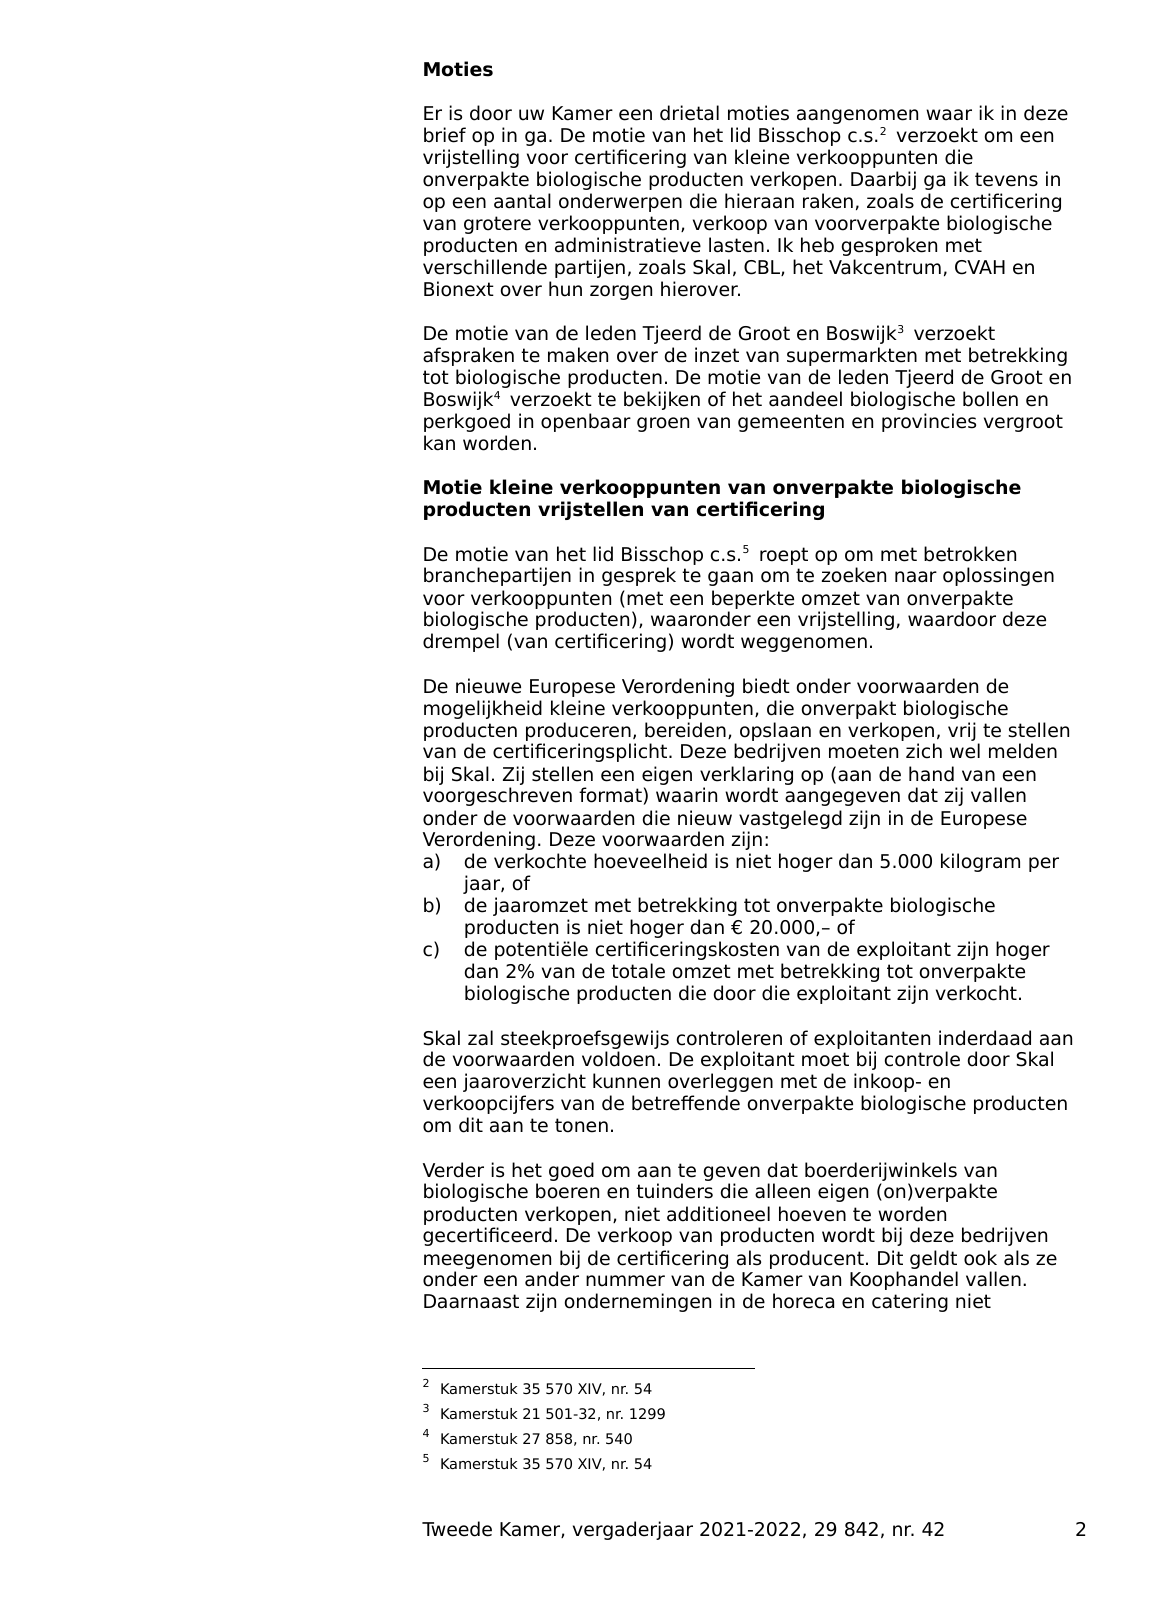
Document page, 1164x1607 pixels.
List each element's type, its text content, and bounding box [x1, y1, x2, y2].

text a) de verkochte hoeveelheid is niet hoger dan 5.000 kilogram per jaar, of [422, 851, 1087, 895]
text b) de jaaromzet met betrekking tot onverpakte biologische producten is niet hoger dan € 20.000,– of [422, 895, 1087, 939]
text Kamerstuk 27 858, nr. 540 [422, 1427, 1087, 1449]
text Kamerstuk 35 570 XIV, nr. 54 [422, 1377, 1087, 1399]
subtitle Motie kleine verkooppunten van onverpakte biologische producten vrijstellen van certificering [422, 477, 1087, 521]
subtitle Moties [422, 59, 1087, 81]
text Kamerstuk 35 570 XIV, nr. 54 [422, 1452, 1087, 1474]
text De motie van het lid Bisschop c.s. roept op om met betrokken branchepartijen in gesprek te gaan om te zoeken naar oplossingen voor verkooppunten (met een beperkte omzet van onverpakte biologische producten), waaronder een vrijstelling, waardoor deze drempel (van certificering) wordt weggenomen. [422, 543, 1087, 653]
text Er is door uw Kamer een drietal moties aangenomen waar ik in deze brief op in ga. De motie van het lid Bisschop c.s. verzoekt om een vrijstelling voor certificering van kleine verkooppunten die onverpakte biologische producten verkopen. Daarbij ga ik tevens in op een aantal onderwerpen die hieraan raken, zoals de certificering van grotere verkooppunten, verkoop van voorverpakte biologische producten en administratieve lasten. Ik heb gesproken met verschillende partijen, zoals Skal, CBL, het Vakcentrum, CVAH en Bionext over hun zorgen hierover. [422, 103, 1087, 301]
text Kamerstuk 21 501-32, nr. 1299 [422, 1402, 1087, 1424]
text c) de potentiële certificeringskosten van de exploitant zijn hoger dan 2% van de totale omzet met betrekking tot onverpakte biologische producten die door die exploitant zijn verkocht. [422, 939, 1087, 1005]
text Skal zal steekproefsgewijs controleren of exploitanten inderdaad aan de voorwaarden voldoen. De exploitant moet bij controle door Skal een jaaroverzicht kunnen overleggen met de inkoop- en verkoopcijfers van de betreffende onverpakte biologische producten om dit aan te tonen. [422, 1027, 1087, 1137]
text De motie van de leden Tjeerd de Groot en Boswijk verzoekt afspraken te maken over de inzet van supermarkten met betrekking tot biologische producten. De motie van de leden Tjeerd de Groot en Boswijk verzoekt te bekijken of het aandeel biologische bollen en perkgoed in openbaar groen van gemeenten en provincies vergroot kan worden. [422, 323, 1087, 455]
text Verder is het goed om aan te geven dat boerderijwinkels van biologische boeren en tuinders die alleen eigen (on)verpakte producten verkopen, niet additioneel hoeven te worden gecertificeerd. De verkoop van producten wordt bij deze bedrijven meegenomen bij de certificering als producent. Dit geldt ook als ze onder een ander nummer van de Kamer van Koophandel vallen. Daarnaast zijn ondernemingen in de horeca en catering niet [422, 1159, 1087, 1313]
text De nieuwe Europese Verordening biedt onder voorwaarden de mogelijkheid kleine verkooppunten, die onverpakt biologische producten produceren, bereiden, opslaan en verkopen, vrij te stellen van de certificeringsplicht. Deze bedrijven moeten zich wel melden bij Skal. Zij stellen een eigen verklaring op (aan de hand van een voorgeschreven format) waarin wordt aangegeven dat zij vallen onder de voorwaarden die nieuw vastgelegd zijn in de Europese Verordening. Deze voorwaarden zijn: [422, 676, 1087, 851]
